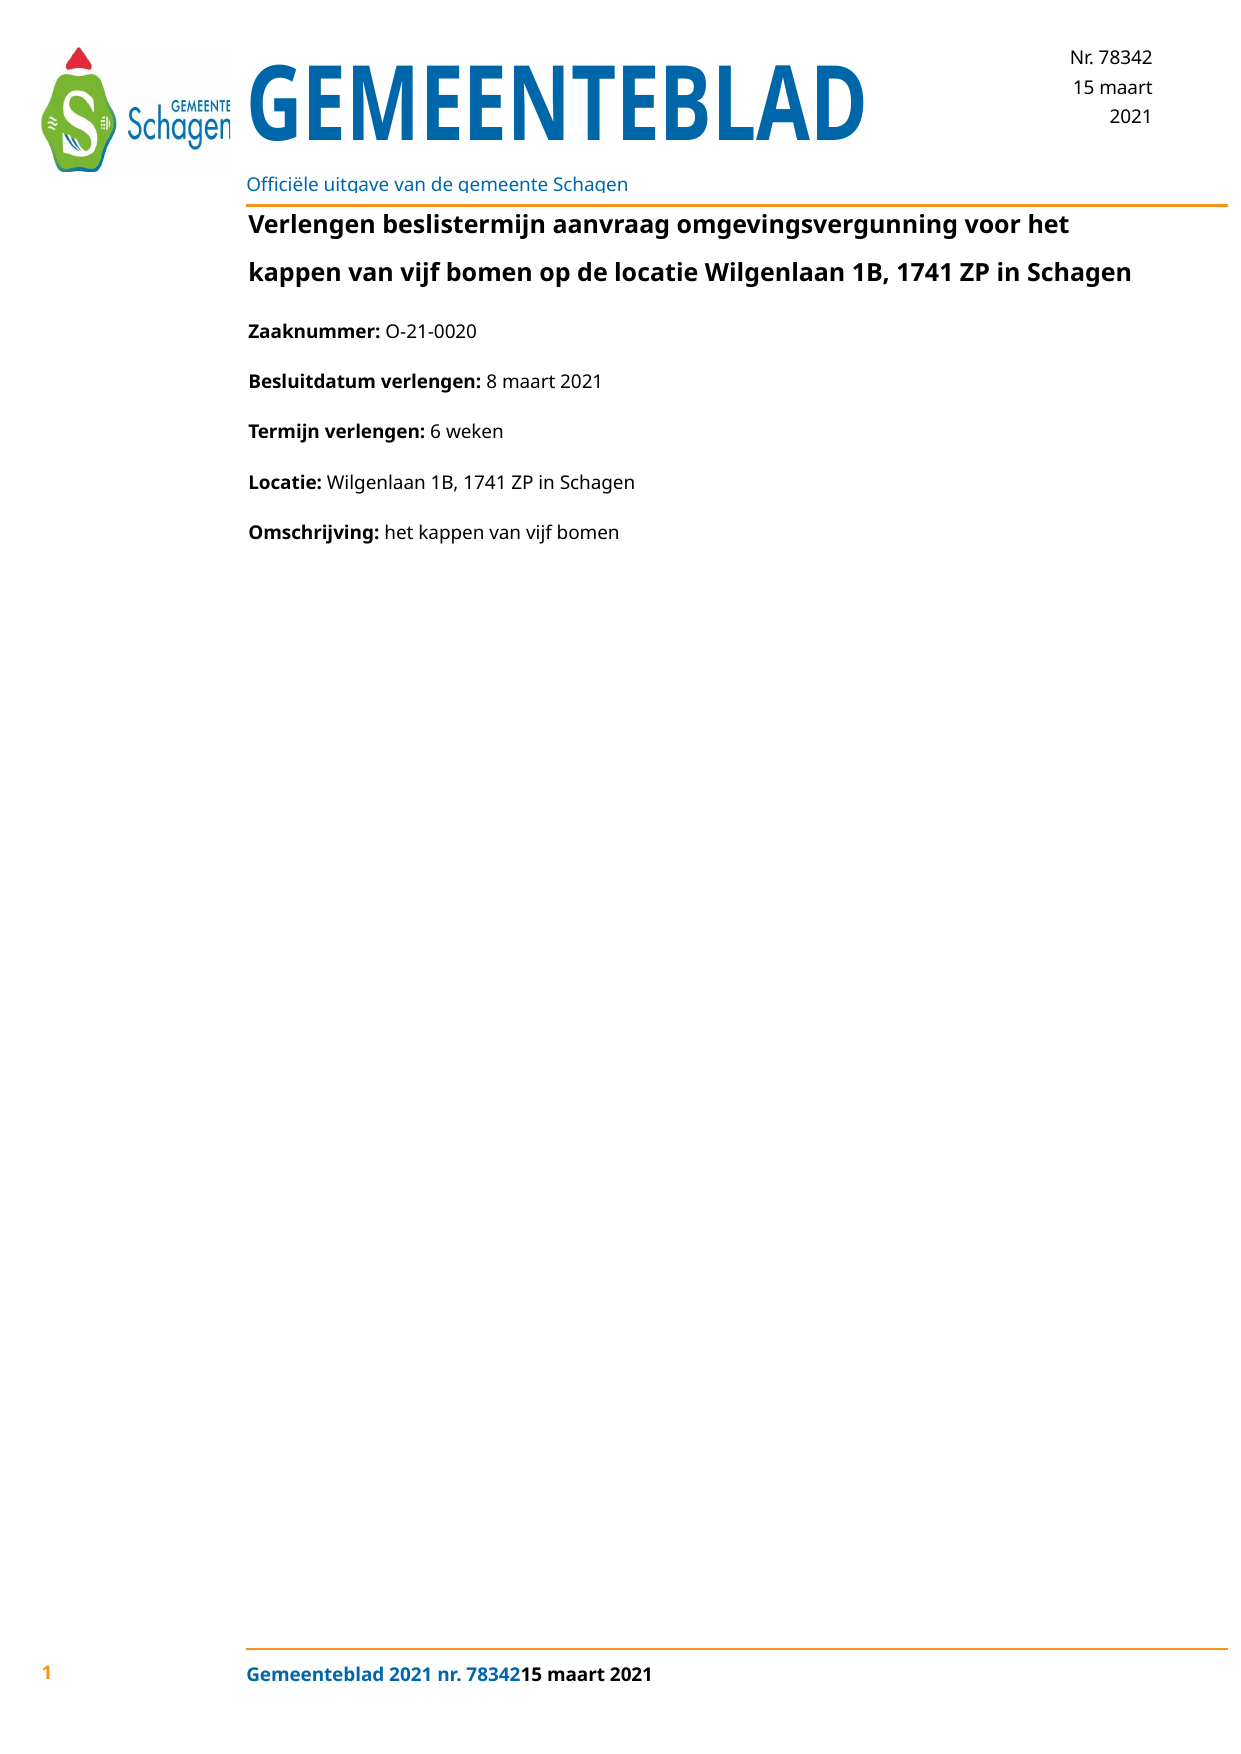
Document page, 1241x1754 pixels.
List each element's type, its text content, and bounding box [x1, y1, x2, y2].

text Locatie: Wilgenlaan 1B, 1741 ZP in Schagen [248, 469, 1152, 495]
text Omschrijving: het kappen van vijf bomen [248, 519, 1152, 545]
text Verlengen beslistermijn aanvraag omgevingsvergunning voor het kappen van vijf bomen op de locatie Wilgenlaan 1B, 1741 ZP in Schagen [248, 207, 1152, 288]
text Termijn verlengen: 6 weken [248, 419, 1152, 444]
text Zaaknummer: O-21-0020 [248, 318, 1152, 344]
text Besluitdatum verlengen: 8 maart 2021 [248, 368, 1152, 394]
picture [41, 47, 231, 172]
